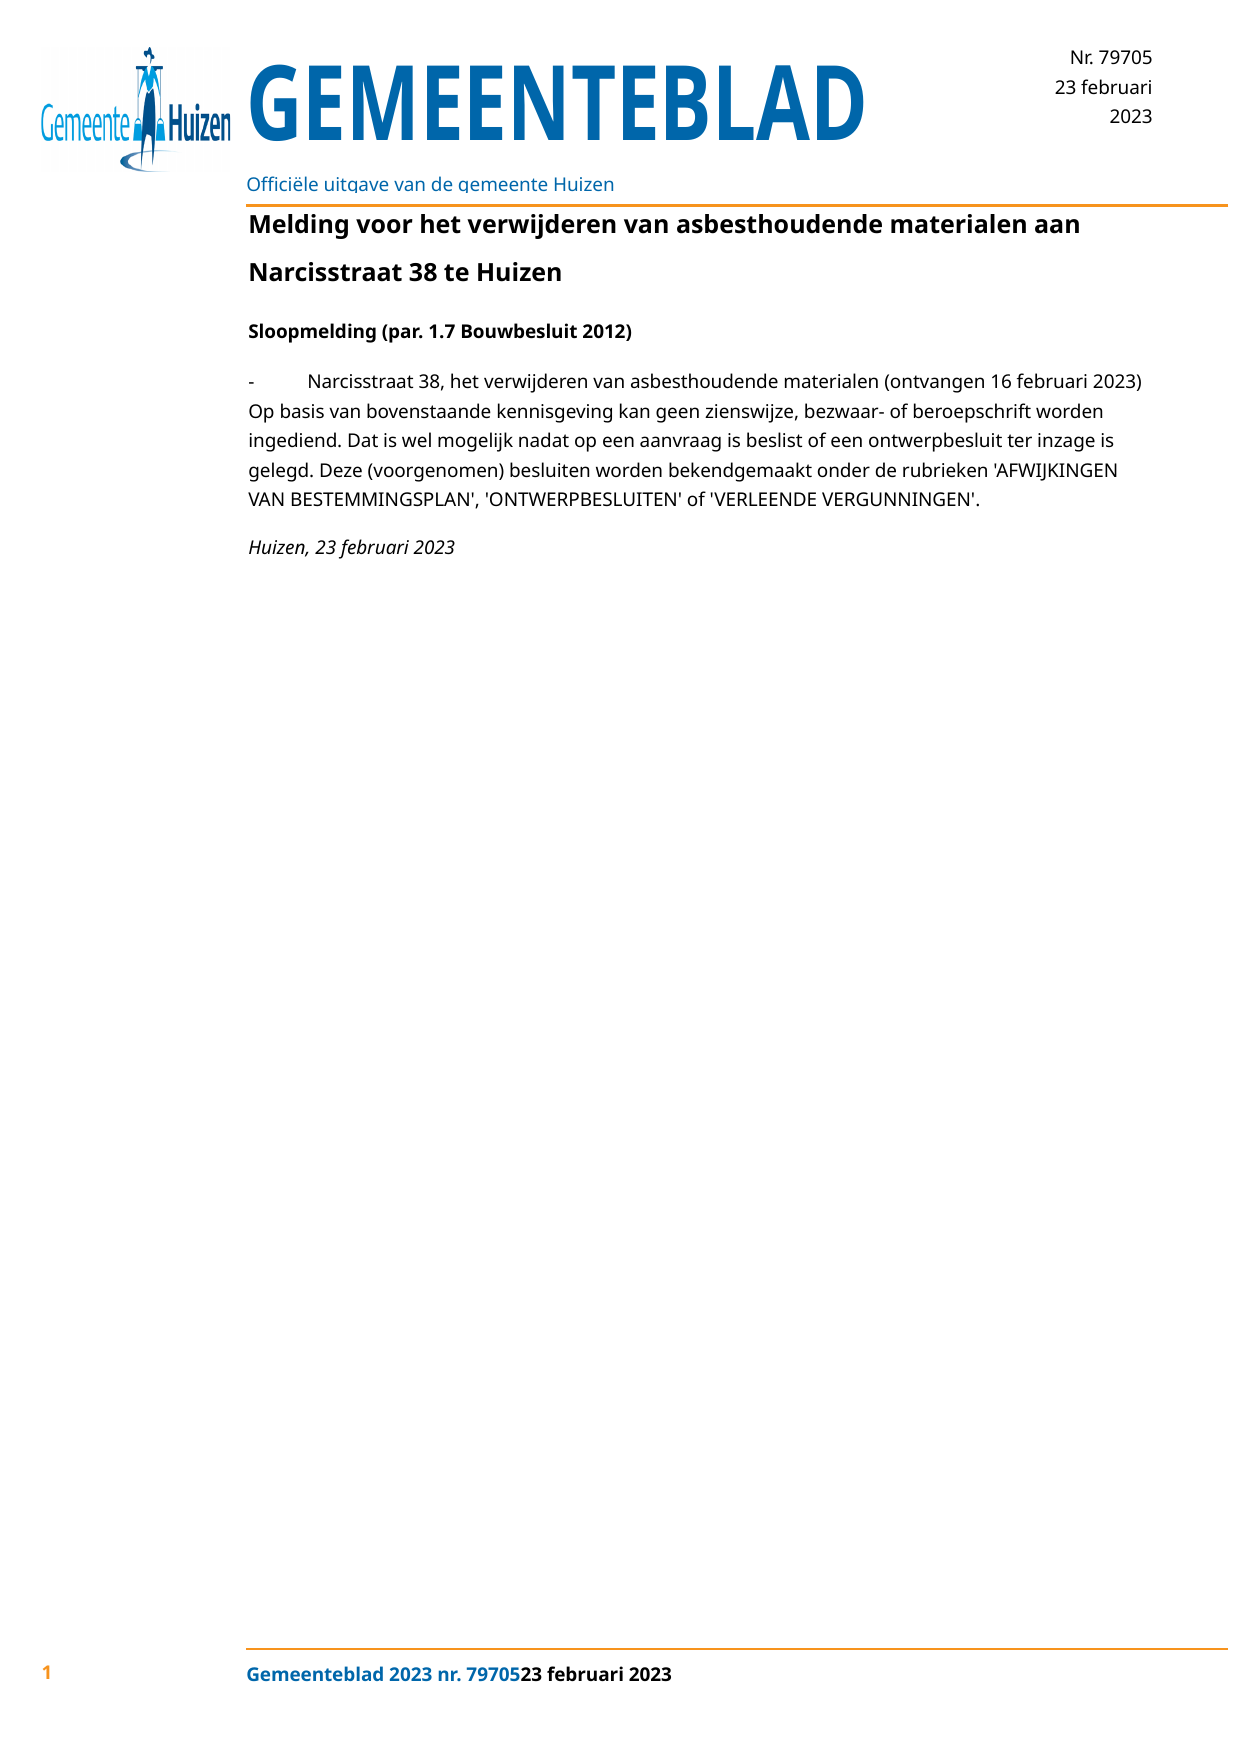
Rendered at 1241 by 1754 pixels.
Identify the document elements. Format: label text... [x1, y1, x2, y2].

text Sloopmelding (par. 1.7 Bouwbesluit 2012) [248, 318, 1152, 344]
list Narcisstraat 38, het verwijderen van asbesthoudende materialen (ontvangen 16 februari 2023) [248, 368, 1152, 394]
text Huizen, 23 februari 2023 [248, 534, 1152, 560]
picture [41, 47, 231, 172]
text Op basis van bovenstaande kennisgeving kan geen zienswijze, bezwaar- of beroepschrift worden ingediend. Dat is wel mogelijk nadat op een aanvraag is beslist of een ontwerpbesluit ter inzage is gelegd. Deze (voorgenomen) besluiten worden bekendgemaakt onder de rubrieken 'AFWIJKINGEN VAN BESTEMMINGSPLAN', 'ONTWERPBESLUITEN' of 'VERLEENDE VERGUNNINGEN'. [248, 398, 1152, 512]
text Melding voor het verwijderen van asbesthoudende materialen aan Narcisstraat 38 te Huizen [248, 207, 1152, 288]
